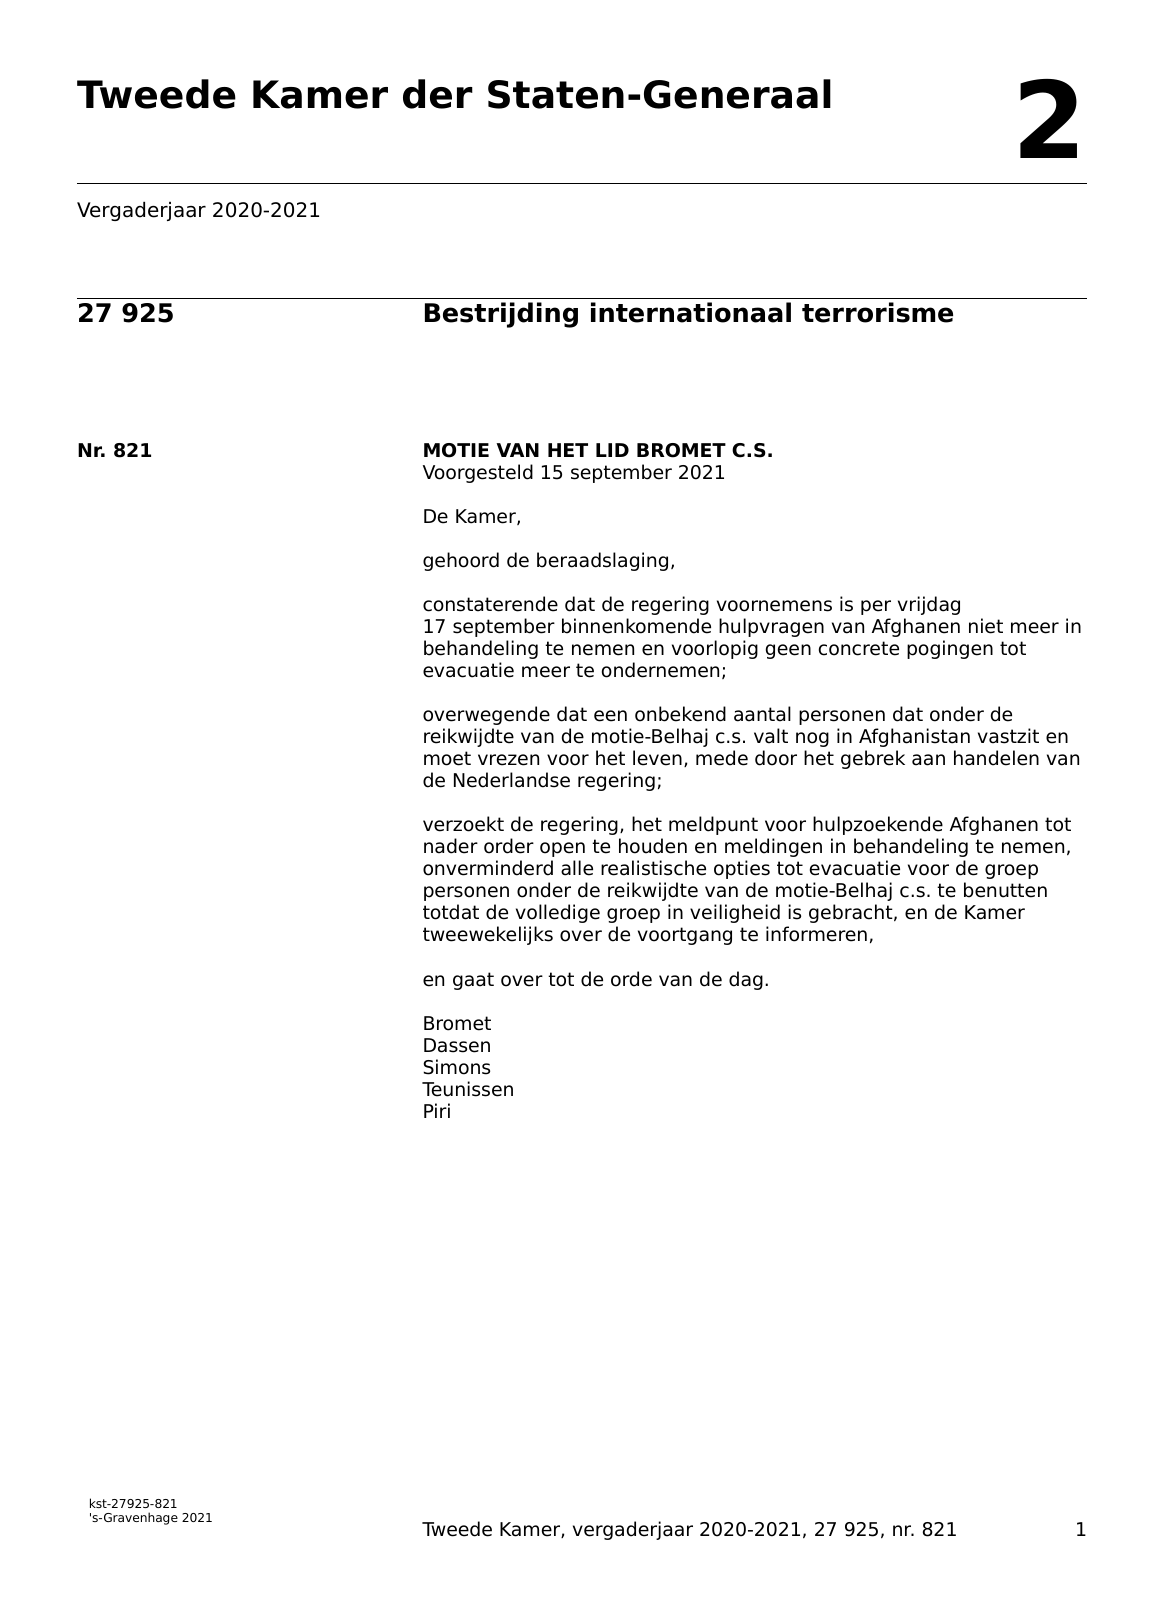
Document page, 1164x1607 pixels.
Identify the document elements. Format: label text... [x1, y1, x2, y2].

subtitle Nr. 821 MOTIE VAN HET LID BROMET C.S. [77, 440, 1087, 462]
text constaterende dat de regering voornemens is per vrijdag 17 september binnenkomende hulpvragen van Afghanen niet meer in behandeling te nemen en voorlopig geen concrete pogingen tot evacuatie meer te ondernemen; [422, 594, 1087, 682]
text gehoord de beraadslaging, [422, 550, 1087, 572]
text Voorgesteld 15 september 2021 [422, 462, 1087, 484]
text en gaat over tot de orde van de dag. [422, 968, 1087, 990]
text Dassen [422, 1034, 1087, 1057]
text Simons [422, 1057, 1087, 1078]
text 's-Gravenhage 2021 [88, 1511, 323, 1525]
table_header 2 [886, 59, 1087, 183]
table_header Tweede Kamer der Staten-Generaal [77, 59, 886, 183]
text Bromet [422, 1013, 1087, 1034]
text Piri [422, 1101, 1087, 1122]
table_cell Vergaderjaar 2020-2021 [77, 184, 1087, 298]
subtitle 27 925 Bestrijding internationaal terrorisme [77, 299, 1087, 329]
text kst-27925-821 [88, 1497, 323, 1511]
text De Kamer, [422, 506, 1087, 528]
text Teunissen [422, 1078, 1087, 1101]
text overwegende dat een onbekend aantal personen dat onder de reikwijdte van de motie-Belhaj c.s. valt nog in Afghanistan vastzit en moet vrezen voor het leven, mede door het gebrek aan handelen van de Nederlandse regering; [422, 704, 1087, 792]
text verzoekt de regering, het meldpunt voor hulpzoekende Afghanen tot nader order open te houden en meldingen in behandeling te nemen, onverminderd alle realistische opties tot evacuatie voor de groep personen onder de reikwijdte van de motie-Belhaj c.s. te benutten totdat de volledige groep in veiligheid is gebracht, en de Kamer tweewekelijks over de voortgang te informeren, [422, 814, 1087, 946]
